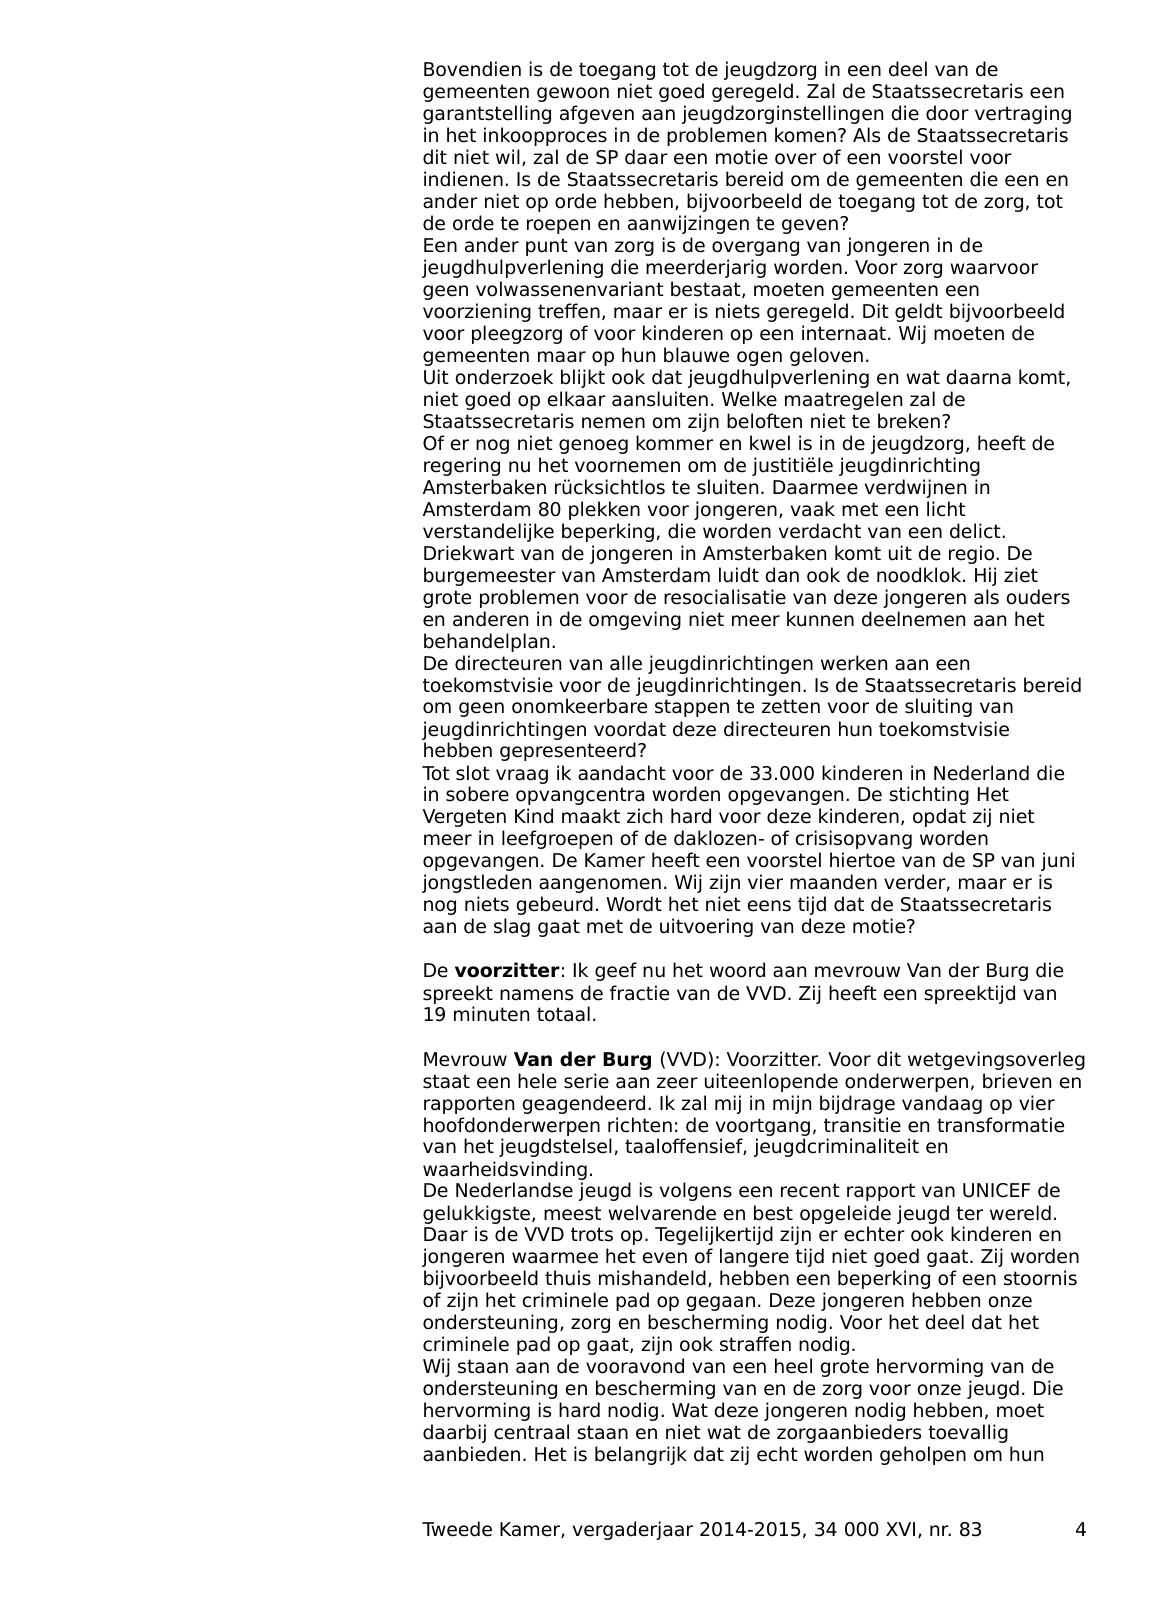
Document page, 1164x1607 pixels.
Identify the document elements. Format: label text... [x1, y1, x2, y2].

text De voorzitter: Ik geef nu het woord aan mevrouw Van der Burg die spreekt namens de fractie van de VVD. Zij heeft een spreektijd van 19 minuten totaal. [422, 960, 1087, 1026]
text De Nederlandse jeugd is volgens een recent rapport van UNICEF de gelukkigste, meest welvarende en best opgeleide jeugd ter wereld. Daar is de VVD trots op. Tegelijkertijd zijn er echter ook kinderen en jongeren waarmee het even of langere tijd niet goed gaat. Zij worden bijvoorbeeld thuis mishandeld, hebben een beperking of een stoornis of zijn het criminele pad op gegaan. Deze jongeren hebben onze ondersteuning, zorg en bescherming nodig. Voor het deel dat het criminele pad op gaat, zijn ook straffen nodig. [422, 1180, 1087, 1356]
text Een ander punt van zorg is de overgang van jongeren in de jeugdhulpverlening die meerderjarig worden. Voor zorg waarvoor geen volwassenenvariant bestaat, moeten gemeenten een voorziening treffen, maar er is niets geregeld. Dit geldt bijvoorbeeld voor pleegzorg of voor kinderen op een internaat. Wij moeten de gemeenten maar op hun blauwe ogen geloven. [422, 235, 1087, 367]
text Mevrouw Van der Burg (VVD): Voorzitter. Voor dit wetgevingsoverleg staat een hele serie aan zeer uiteenlopende onderwerpen, brieven en rapporten geagendeerd. Ik zal mij in mijn bijdrage vandaag op vier hoofdonderwerpen richten: de voortgang, transitie en transformatie van het jeugdstelsel, taaloffensief, jeugdcriminaliteit en waarheidsvinding. [422, 1048, 1087, 1180]
text Bovendien is de toegang tot de jeugdzorg in een deel van de gemeenten gewoon niet goed geregeld. Zal de Staatssecretaris een garantstelling afgeven aan jeugdzorginstellingen die door vertraging in het inkoopproces in de problemen komen? Als de Staatssecretaris dit niet wil, zal de SP daar een motie over of een voorstel voor indienen. Is de Staatssecretaris bereid om de gemeenten die een en ander niet op orde hebben, bijvoorbeeld de toegang tot de zorg, tot de orde te roepen en aanwijzingen te geven? [422, 59, 1087, 235]
text Uit onderzoek blijkt ook dat jeugdhulpverlening en wat daarna komt, niet goed op elkaar aansluiten. Welke maatregelen zal de Staatssecretaris nemen om zijn beloften niet te breken? [422, 367, 1087, 433]
text Tot slot vraag ik aandacht voor de 33.000 kinderen in Nederland die in sobere opvangcentra worden opgevangen. De stichting Het Vergeten Kind maakt zich hard voor deze kinderen, opdat zij niet meer in leefgroepen of de daklozen- of crisisopvang worden opgevangen. De Kamer heeft een voorstel hiertoe van de SP van juni jongstleden aangenomen. Wij zijn vier maanden verder, maar er is nog niets gebeurd. Wordt het niet eens tijd dat de Staatssecretaris aan de slag gaat met de uitvoering van deze motie? [422, 762, 1087, 938]
text De directeuren van alle jeugdinrichtingen werken aan een toekomstvisie voor de jeugdinrichtingen. Is de Staatssecretaris bereid om geen onomkeerbare stappen te zetten voor de sluiting van jeugdinrichtingen voordat deze directeuren hun toekomstvisie hebben gepresenteerd? [422, 652, 1087, 762]
text Of er nog niet genoeg kommer en kwel is in de jeugdzorg, heeft de regering nu het voornemen om de justitiële jeugdinrichting Amsterbaken rücksichtlos te sluiten. Daarmee verdwijnen in Amsterdam 80 plekken voor jongeren, vaak met een licht verstandelijke beperking, die worden verdacht van een delict. Driekwart van de jongeren in Amsterbaken komt uit de regio. De burgemeester van Amsterdam luidt dan ook de noodklok. Hij ziet grote problemen voor de resocialisatie van deze jongeren als ouders en anderen in de omgeving niet meer kunnen deelnemen aan het behandelplan. [422, 433, 1087, 652]
text Wij staan aan de vooravond van een heel grote hervorming van de ondersteuning en bescherming van en de zorg voor onze jeugd. Die hervorming is hard nodig. Wat deze jongeren nodig hebben, moet daarbij centraal staan en niet wat de zorgaanbieders toevallig aanbieden. Het is belangrijk dat zij echt worden geholpen om hun [422, 1356, 1087, 1466]
